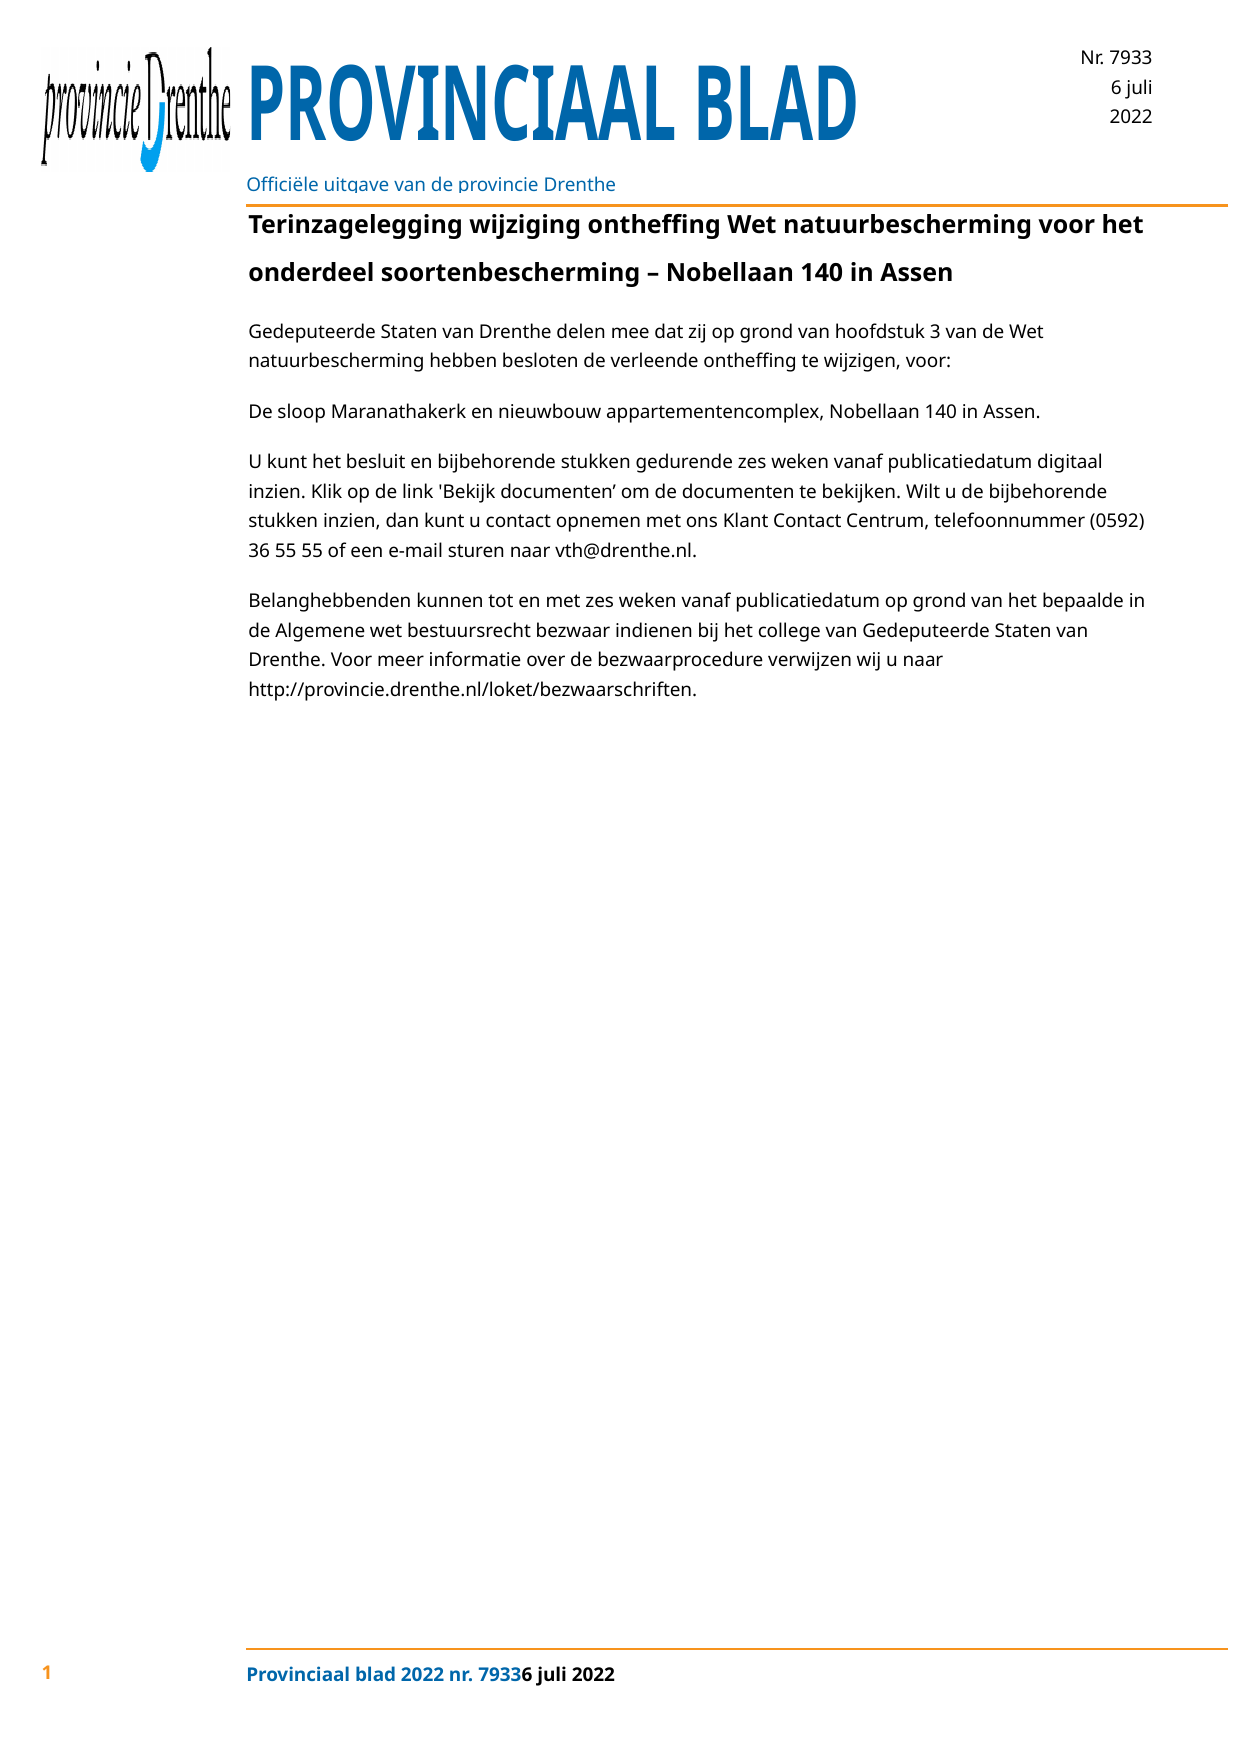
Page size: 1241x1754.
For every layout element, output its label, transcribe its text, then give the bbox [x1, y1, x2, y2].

text Gedeputeerde Staten van Drenthe delen mee dat zij op grond van hoofdstuk 3 van de Wet natuurbescherming hebben besloten de verleende ontheffing te wijzigen, voor: [248, 318, 1152, 373]
text U kunt het besluit en bijbehorende stukken gedurende zes weken vanaf publicatiedatum digitaal inzien. Klik op de link 'Bekijk documenten’ om de documenten te bekijken. Wilt u de bijbehorende stukken inzien, dan kunt u contact opnemen met ons Klant Contact Centrum, telefoonnummer (0592) 36 55 55 of een e-mail sturen naar vth@drenthe.nl. [248, 448, 1152, 563]
text Belanghebbenden kunnen tot en met zes weken vanaf publicatiedatum op grond van het bepaalde in de Algemene wet bestuursrecht bezwaar indienen bij het college van Gedeputeerde Staten van Drenthe. Voor meer informatie over de bezwaarprocedure verwijzen wij u naar http://provincie.drenthe.nl/loket/bezwaarschriften. [248, 587, 1152, 702]
picture [41, 47, 231, 172]
text De sloop Maranathakerk en nieuwbouw appartementencomplex, Nobellaan 140 in Assen. [248, 398, 1152, 424]
text Terinzagelegging wijziging ontheffing Wet natuurbescherming voor het onderdeel soortenbescherming – Nobellaan 140 in Assen [248, 207, 1152, 288]
